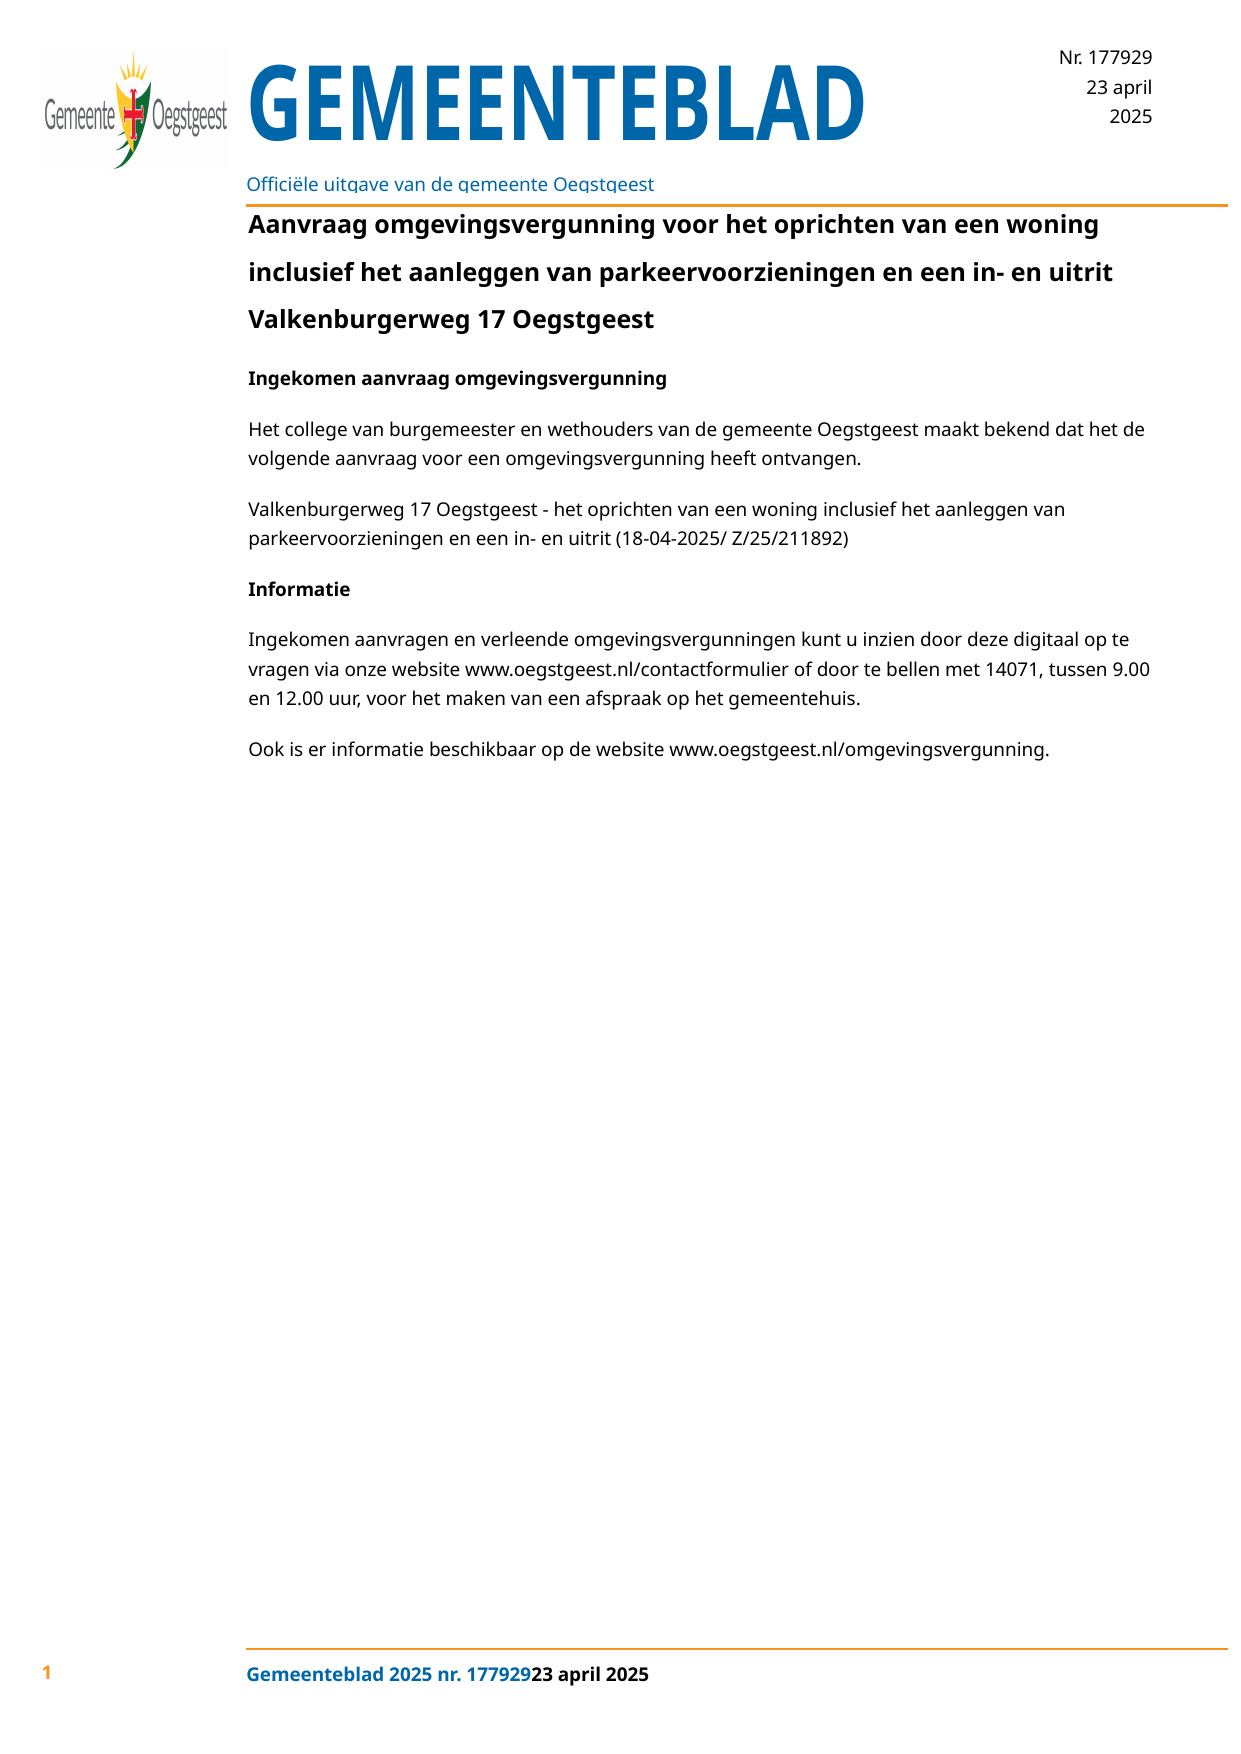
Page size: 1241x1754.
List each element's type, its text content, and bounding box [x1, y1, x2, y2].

text Ingekomen aanvraag omgevingsvergunning [248, 366, 1152, 391]
text Informatie [248, 576, 1152, 602]
text Ingekomen aanvragen en verleende omgevingsvergunningen kunt u inzien door deze digitaal op te vragen via onze website www.oegstgeest.nl/contactformulier of door te bellen met 14071, tussen 9.00 en 12.00 uur, voor het maken van een afspraak op het gemeentehuis. [248, 626, 1152, 711]
text Het college van burgemeester en wethouders van de gemeente Oegstgeest maakt bekend dat het de volgende aanvraag voor een omgevingsvergunning heeft ontvangen. [248, 416, 1152, 471]
text Valkenburgerweg 17 Oegstgeest - het oprichten van een woning inclusief het aanleggen van parkeervoorzieningen en een in- en uitrit (18-04-2025/ Z/25/211892) [248, 496, 1152, 551]
text Aanvraag omgevingsvergunning voor het oprichten van een woning inclusief het aanleggen van parkeervoorzieningen en een in- en uitrit Valkenburgerweg 17 Oegstgeest [248, 207, 1152, 336]
text Ook is er informatie beschikbaar op de website www.oegstgeest.nl/omgevingsvergunning. [248, 736, 1152, 762]
picture [41, 47, 231, 172]
